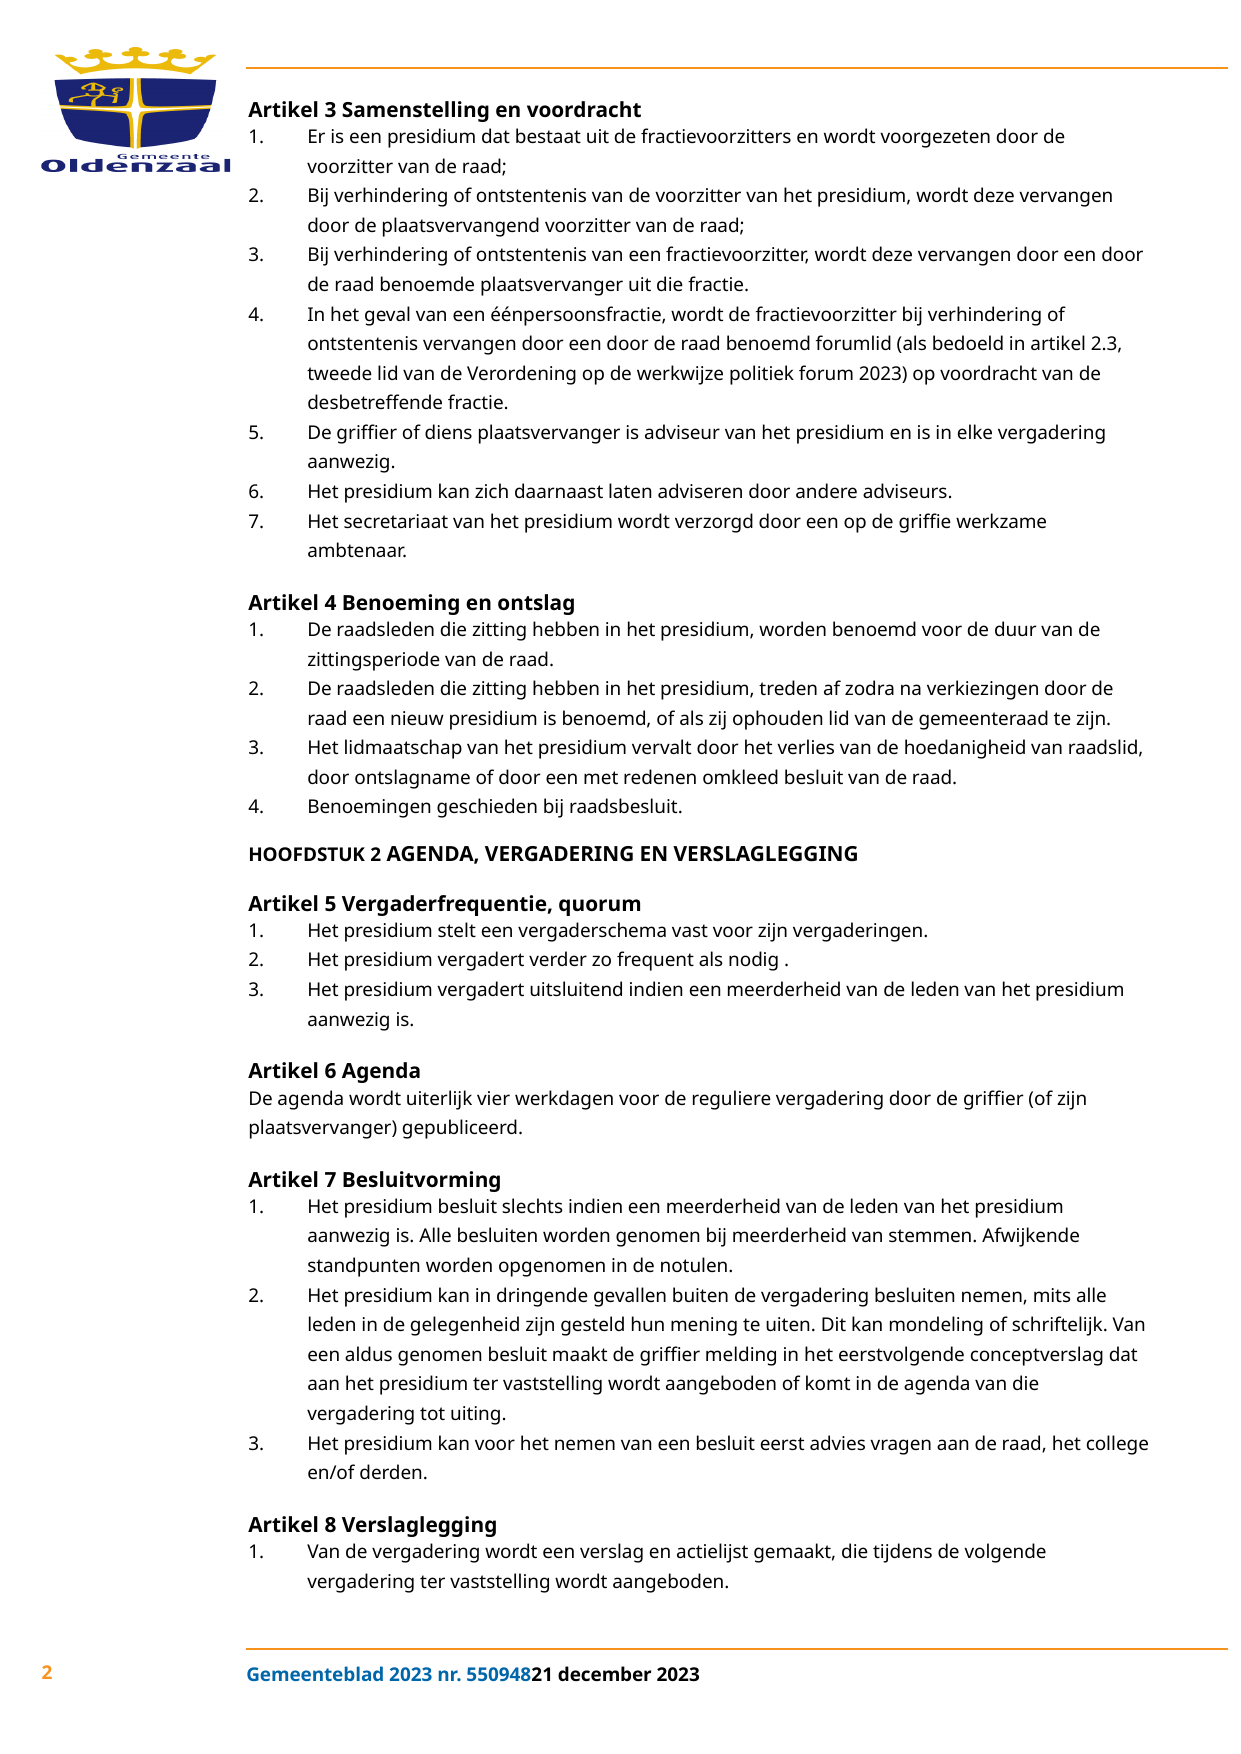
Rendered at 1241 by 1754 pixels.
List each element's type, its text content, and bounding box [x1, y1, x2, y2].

list Het lidmaatschap van het presidium vervalt door het verlies van de hoedanigheid van raadslid, door ontslagname of door een met redenen omkleed besluit van de raad. [248, 734, 1152, 790]
text Artikel 5 Vergaderfrequentie, quorum [248, 889, 1152, 917]
list De raadsleden die zitting hebben in het presidium, treden af zodra na verkiezingen door de raad een nieuw presidium is benoemd, of als zij ophouden lid van de gemeenteraad te zijn. [248, 675, 1152, 731]
list In het geval van een éénpersoonsfractie, wordt de fractievoorzitter bij verhindering of ontstentenis vervangen door een door de raad benoemd forumlid (als bedoeld in artikel 2.3, tweede lid van de Verordening op de werkwijze politiek forum 2023) op voordracht van de desbetreffende fractie. [248, 301, 1152, 415]
list Het secretariaat van het presidium wordt verzorgd door een op de griffie werkzame ambtenaar. [248, 508, 1152, 563]
list Van de vergadering wordt een verslag en actielijst gemaakt, die tijdens de volgende vergadering ter vaststelling wordt aangeboden. [248, 1538, 1152, 1593]
list Bij verhindering of ontstentenis van een fractievoorzitter, wordt deze vervangen door een door de raad benoemde plaatsvervanger uit die fractie. [248, 242, 1152, 297]
text Artikel 8 Verslaglegging [248, 1510, 1152, 1538]
text De agenda wordt uiterlijk vier werkdagen voor de reguliere vergadering door de griffier (of zijn plaatsvervanger) gepubliceerd. [248, 1085, 1152, 1140]
list Het presidium vergadert verder zo frequent als nodig . [248, 947, 1152, 972]
list Benoemingen geschieden bij raadsbesluit. [248, 794, 1152, 819]
list Het presidium kan zich daarnaast laten adviseren door andere adviseurs. [248, 478, 1152, 504]
picture [41, 47, 231, 172]
text Artikel 7 Besluitvorming [248, 1165, 1152, 1193]
list Bij verhindering of ontstentenis van de voorzitter van het presidium, wordt deze vervangen door de plaatsvervangend voorzitter van de raad; [248, 182, 1152, 238]
list Het presidium kan voor het nemen van een besluit eerst advies vragen aan de raad, het college en/of derden. [248, 1430, 1152, 1485]
list Het presidium stelt een vergaderschema vast voor zijn vergaderingen. [248, 917, 1152, 943]
text HOOFDSTUK 2 AGENDA, VERGADERING EN VERSLAGLEGGING [248, 839, 1152, 868]
list Het presidium vergadert uitsluitend indien een meerderheid van de leden van het presidium aanwezig is. [248, 976, 1152, 1032]
list Het presidium besluit slechts indien een meerderheid van de leden van het presidium aanwezig is. Alle besluiten worden genomen bij meerderheid van stemmen. Afwijkende standpunten worden opgenomen in de notulen. [248, 1193, 1152, 1278]
list Er is een presidium dat bestaat uit de fractievoorzitters en wordt voorgezeten door de voorzitter van de raad; [248, 123, 1152, 178]
list De griffier of diens plaatsvervanger is adviseur van het presidium en is in elke vergadering aanwezig. [248, 419, 1152, 474]
text Artikel 3 Samenstelling en voordracht [248, 95, 1152, 123]
text Artikel 6 Agenda [248, 1056, 1152, 1085]
list De raadsleden die zitting hebben in het presidium, worden benoemd voor de duur van de zittingsperiode van de raad. [248, 616, 1152, 672]
list Het presidium kan in dringende gevallen buiten de vergadering besluiten nemen, mits alle leden in de gelegenheid zijn gesteld hun mening te uiten. Dit kan mondeling of schriftelijk. Van een aldus genomen besluit maakt de griffier melding in het eerstvolgende conceptverslag dat aan het presidium ter vaststelling wordt aangeboden of komt in de agenda van die vergadering tot uiting. [248, 1282, 1152, 1426]
text Artikel 4 Benoeming en ontslag [248, 588, 1152, 616]
